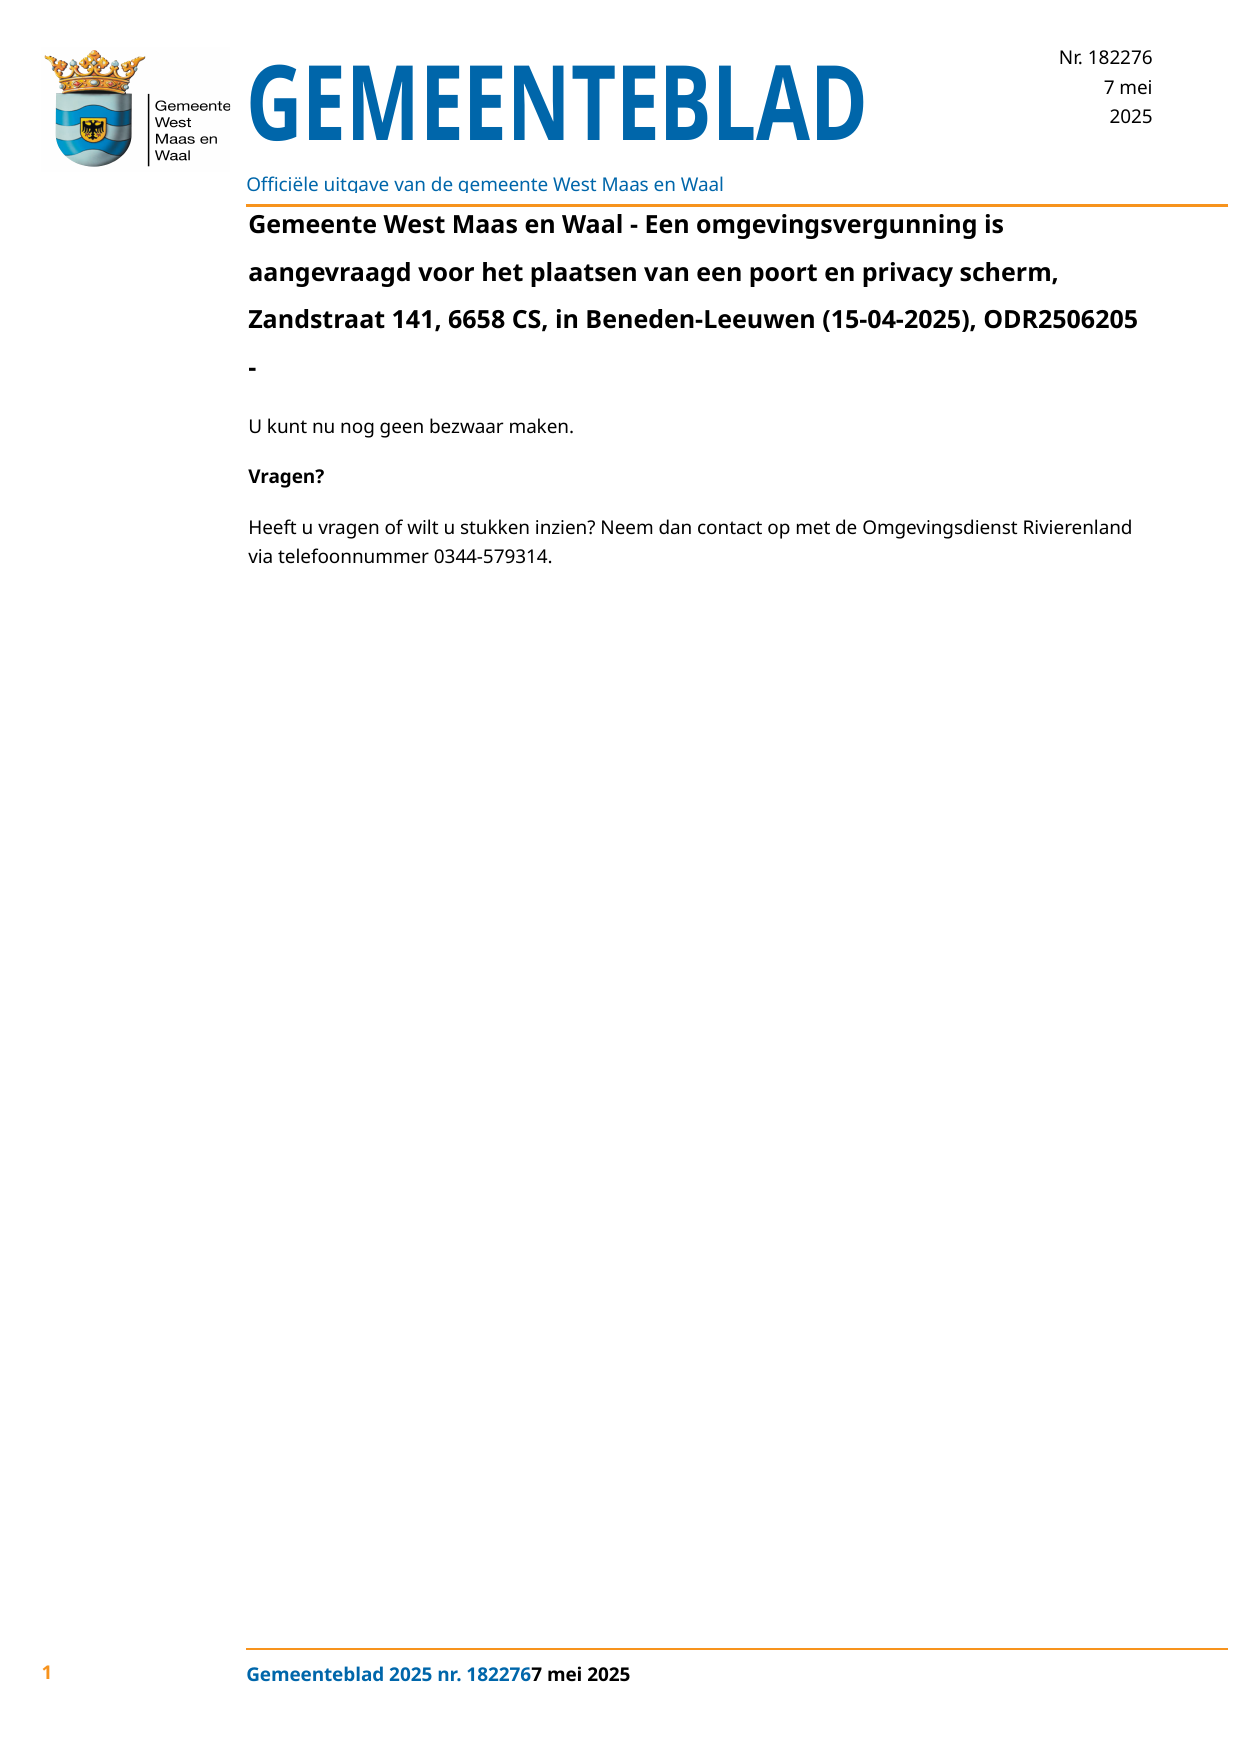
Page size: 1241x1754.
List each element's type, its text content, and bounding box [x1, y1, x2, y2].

picture [41, 47, 231, 172]
text Heeft u vragen of wilt u stukken inzien? Neem dan contact op met de Omgevingsdienst Rivierenland via telefoonnummer 0344-579314. [248, 514, 1152, 569]
text Vragen? [248, 463, 1152, 489]
text Gemeente West Maas en Waal - Een omgevingsvergunning is aangevraagd voor het plaatsen van een poort en privacy scherm, Zandstraat 141, 6658 CS, in Beneden-Leeuwen (15-04-2025), ODR2506205 - [248, 207, 1152, 384]
text U kunt nu nog geen bezwaar maken. [248, 413, 1152, 439]
